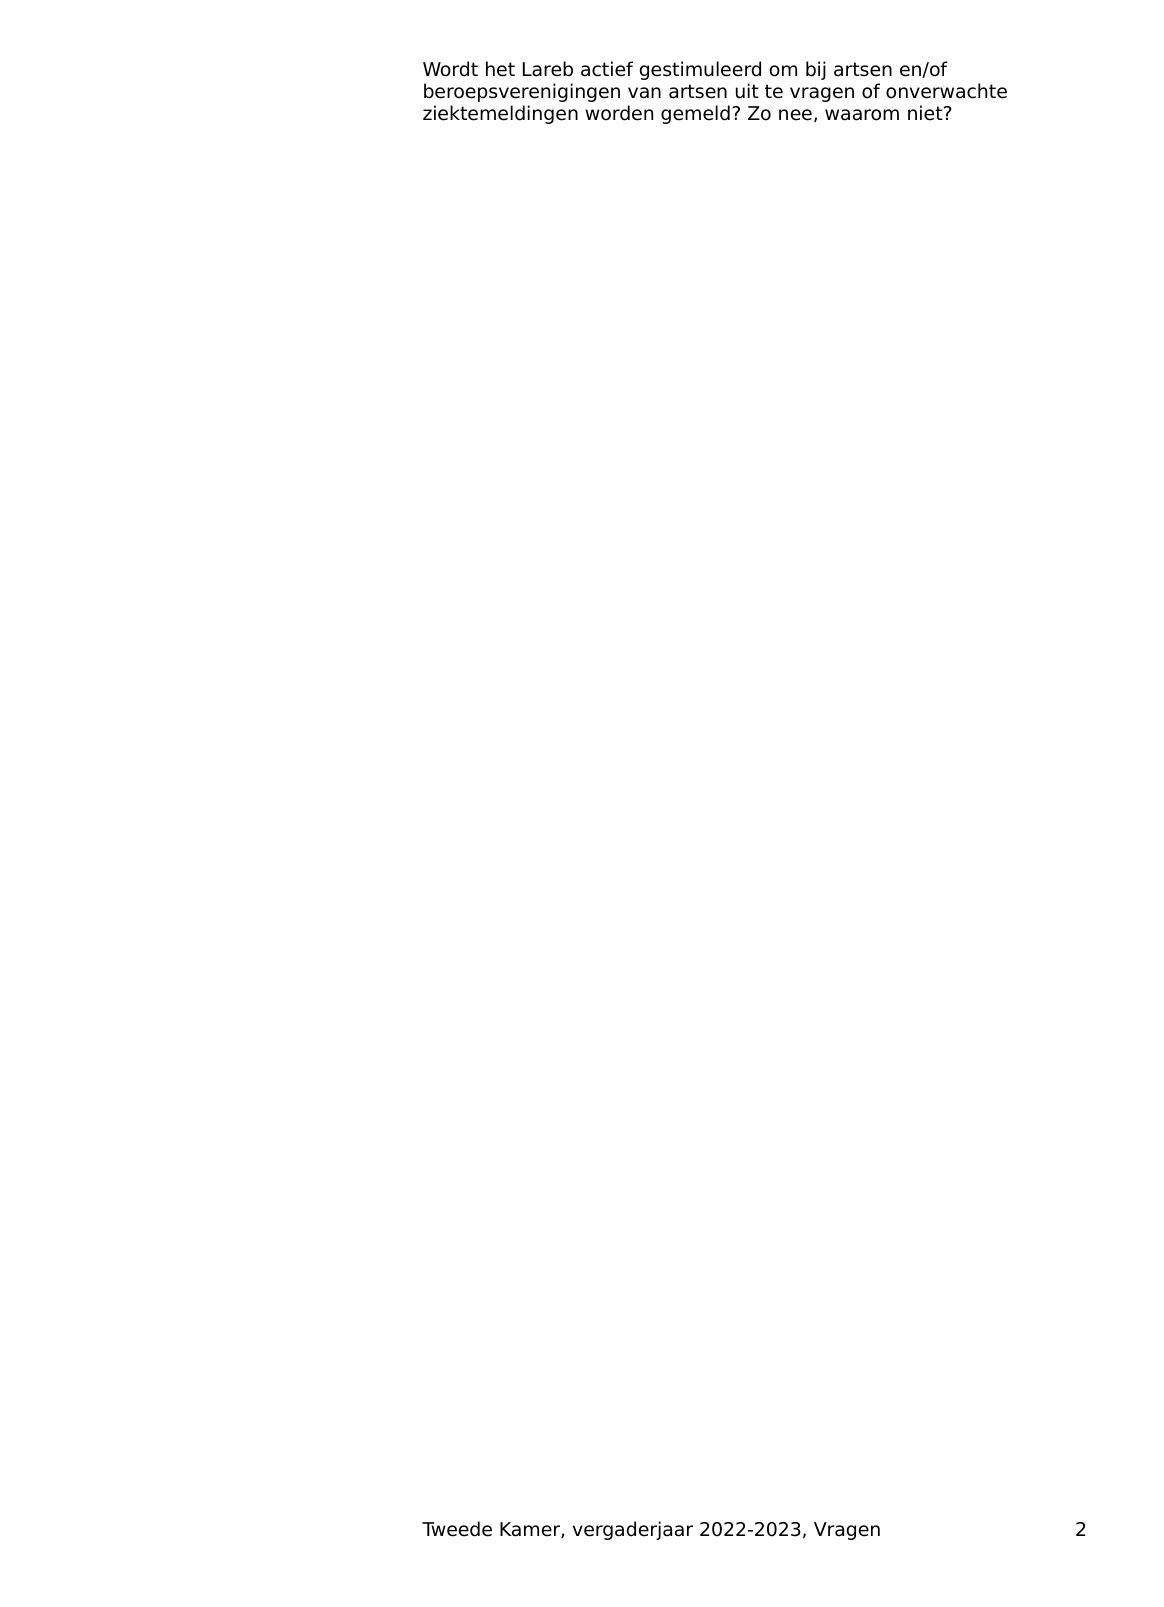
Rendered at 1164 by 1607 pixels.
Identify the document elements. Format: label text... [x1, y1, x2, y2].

text Wordt het Lareb actief gestimuleerd om bij artsen en/of beroepsverenigingen van artsen uit te vragen of onverwachte ziektemeldingen worden gemeld? Zo nee, waarom niet? [422, 59, 1087, 125]
